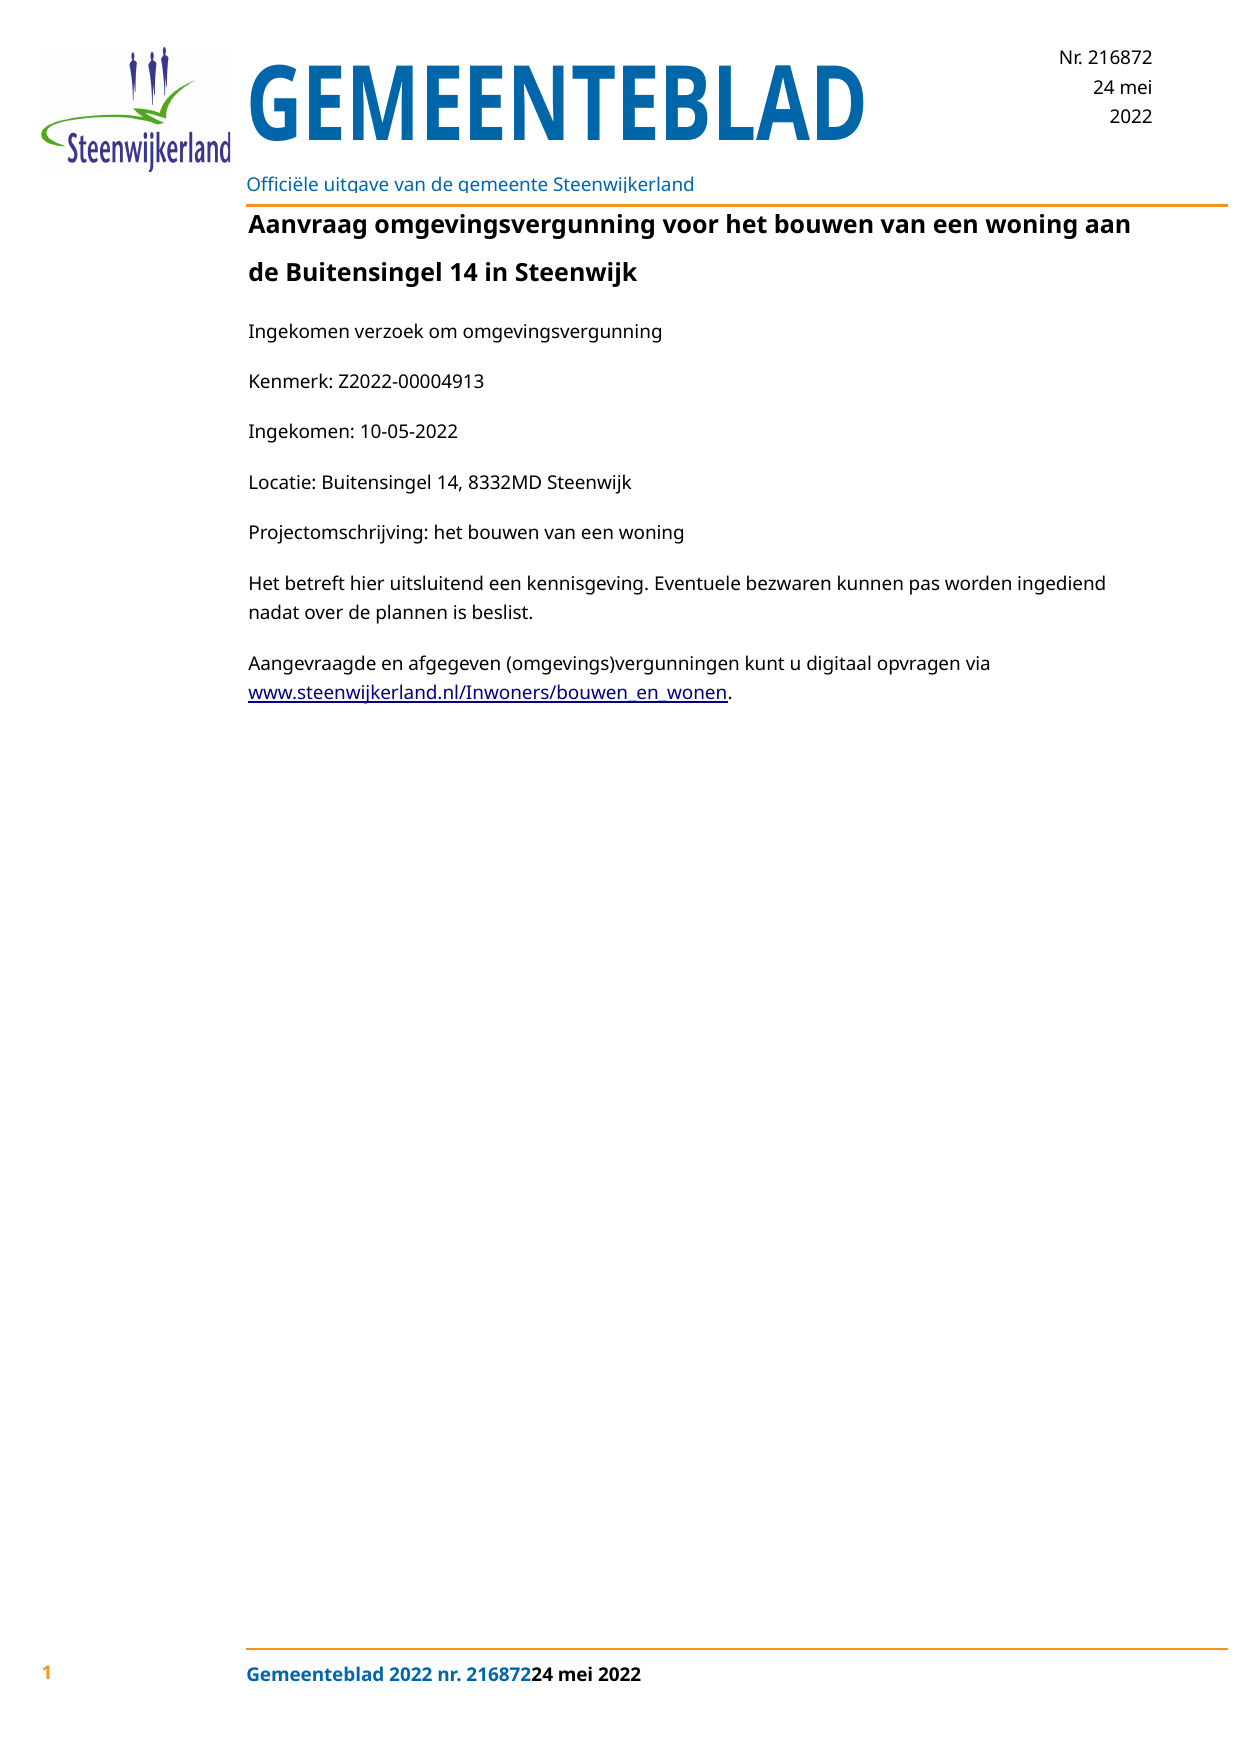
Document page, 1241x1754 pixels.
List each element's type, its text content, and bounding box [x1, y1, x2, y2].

text Het betreft hier uitsluitend een kennisgeving. Eventuele bezwaren kunnen pas worden ingediend nadat over de plannen is beslist. [248, 570, 1152, 625]
text Aangevraagde en afgegeven (omgevings)vergunningen kunt u digitaal opvragen via www.steenwijkerland.nl/Inwoners/bouwen_en_wonen. [248, 650, 1152, 705]
text Ingekomen verzoek om omgevingsvergunning [248, 318, 1152, 344]
text Projectomschrijving: het bouwen van een woning [248, 519, 1152, 545]
text Kenmerk: Z2022-00004913 [248, 368, 1152, 394]
text Locatie: Buitensingel 14, 8332MD Steenwijk [248, 469, 1152, 495]
text Ingekomen: 10-05-2022 [248, 419, 1152, 444]
picture [41, 47, 231, 172]
text Aanvraag omgevingsvergunning voor het bouwen van een woning aan de Buitensingel 14 in Steenwijk [248, 207, 1152, 288]
